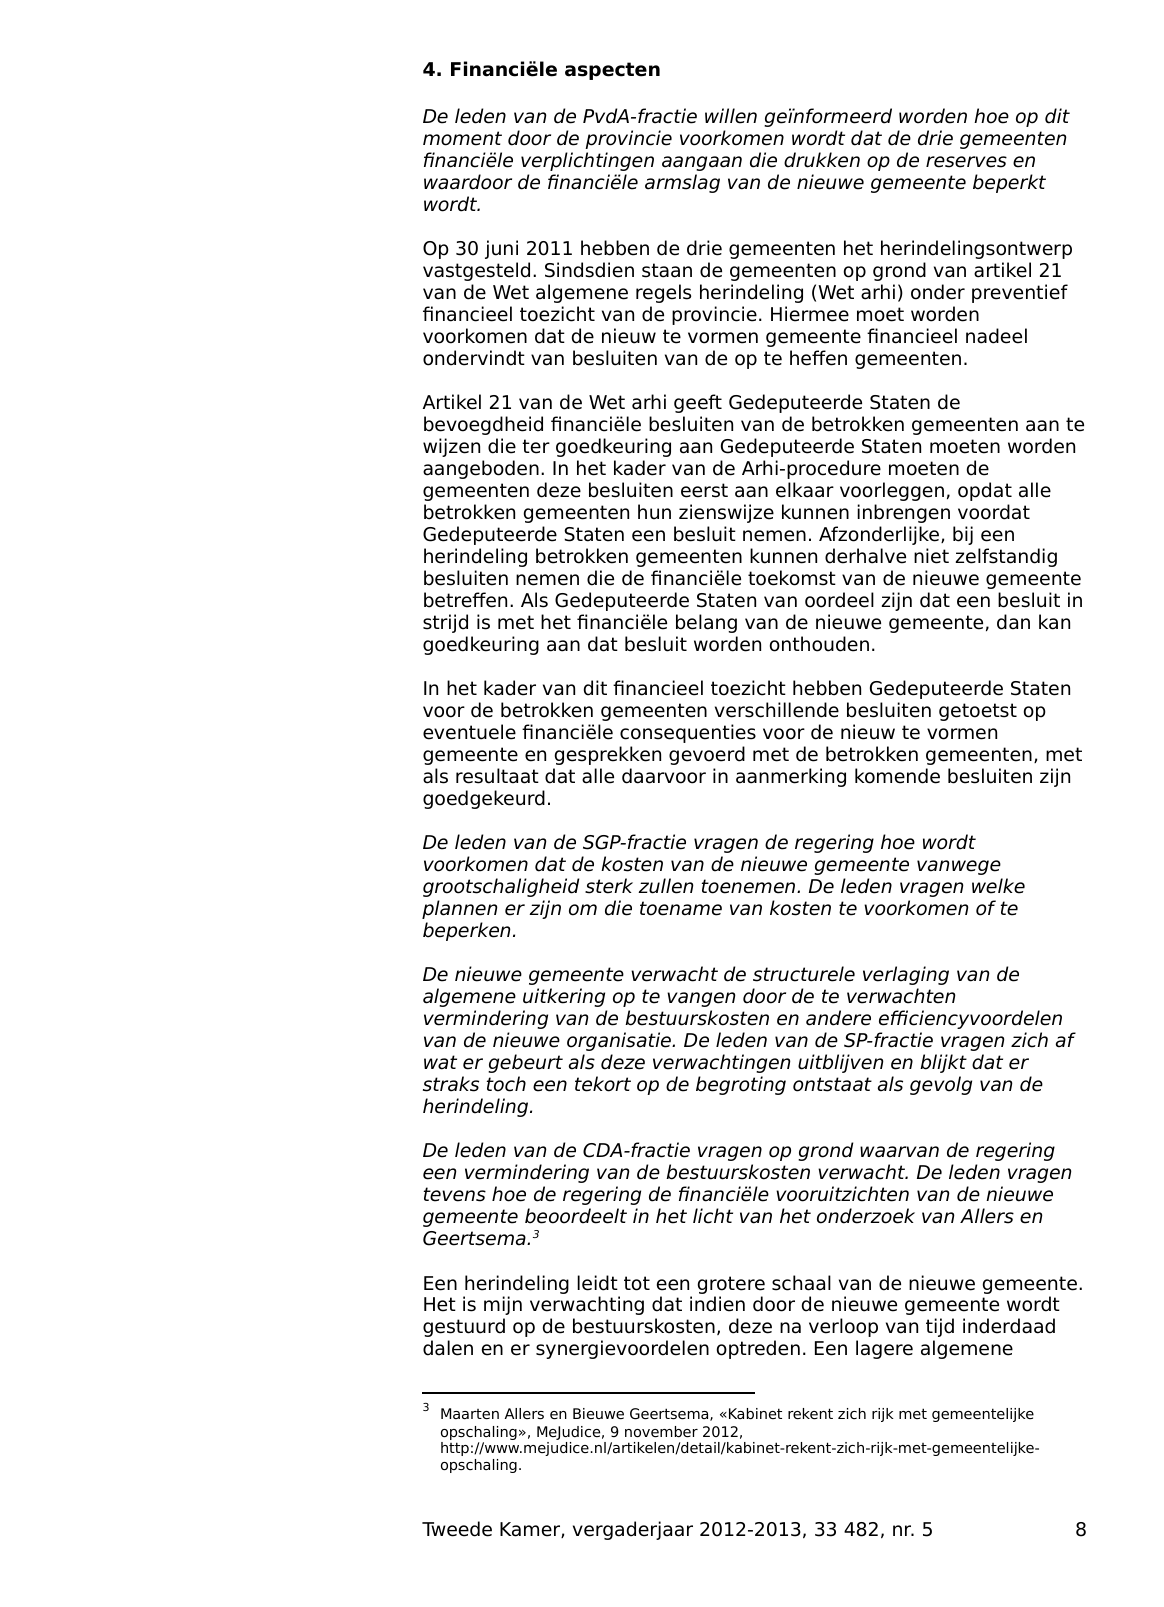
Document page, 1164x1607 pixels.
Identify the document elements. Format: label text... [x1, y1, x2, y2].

text De leden van de CDA-fractie vragen op grond waarvan de regering een vermindering van de bestuurskosten verwacht. De leden vragen tevens hoe de regering de financiële vooruitzichten van de nieuwe gemeente beoordeelt in het licht van het onderzoek van Allers en Geertsema. [422, 1140, 1087, 1250]
subtitle 4. Financiële aspecten [422, 59, 1087, 81]
text Artikel 21 van de Wet arhi geeft Gedeputeerde Staten de bevoegdheid financiële besluiten van de betrokken gemeenten aan te wijzen die ter goedkeuring aan Gedeputeerde Staten moeten worden aangeboden. In het kader van de Arhi-procedure moeten de gemeenten deze besluiten eerst aan elkaar voorleggen, opdat alle betrokken gemeenten hun zienswijze kunnen inbrengen voordat Gedeputeerde Staten een besluit nemen. Afzonderlijke, bij een herindeling betrokken gemeenten kunnen derhalve niet zelfstandig besluiten nemen die de financiële toekomst van de nieuwe gemeente betreffen. Als Gedeputeerde Staten van oordeel zijn dat een besluit in strijd is met het financiële belang van de nieuwe gemeente, dan kan goedkeuring aan dat besluit worden onthouden. [422, 392, 1087, 656]
text Een herindeling leidt tot een grotere schaal van de nieuwe gemeente. Het is mijn verwachting dat indien door de nieuwe gemeente wordt gestuurd op de bestuurskosten, deze na verloop van tijd inderdaad dalen en er synergievoordelen optreden. Een lagere algemene [422, 1272, 1087, 1360]
text Op 30 juni 2011 hebben de drie gemeenten het herindelingsontwerp vastgesteld. Sindsdien staan de gemeenten op grond van artikel 21 van de Wet algemene regels herindeling (Wet arhi) onder preventief financieel toezicht van de provincie. Hiermee moet worden voorkomen dat de nieuw te vormen gemeente financieel nadeel ondervindt van besluiten van de op te heffen gemeenten. [422, 238, 1087, 370]
text De nieuwe gemeente verwacht de structurele verlaging van de algemene uitkering op te vangen door de te verwachten vermindering van de bestuurskosten en andere efficiencyvoordelen van de nieuwe organisatie. De leden van de SP-fractie vragen zich af wat er gebeurt als deze verwachtingen uitblijven en blijkt dat er straks toch een tekort op de begroting ontstaat als gevolg van de herindeling. [422, 964, 1087, 1118]
text De leden van de SGP-fractie vragen de regering hoe wordt voorkomen dat de kosten van de nieuwe gemeente vanwege grootschaligheid sterk zullen toenemen. De leden vragen welke plannen er zijn om die toename van kosten te voorkomen of te beperken. [422, 832, 1087, 942]
text De leden van de PvdA-fractie willen geïnformeerd worden hoe op dit moment door de provincie voorkomen wordt dat de drie gemeenten financiële verplichtingen aangaan die drukken op de reserves en waardoor de financiële armslag van de nieuwe gemeente beperkt wordt. [422, 106, 1087, 216]
text Maarten Allers en Bieuwe Geertsema, «Kabinet rekent zich rijk met gemeentelijke opschaling», MeJudice, 9 november 2012, http://www.mejudice.nl/artikelen/detail/kabinet-rekent-zich-rijk-met-gemeentelijke-opschaling. [422, 1402, 1087, 1474]
text In het kader van dit financieel toezicht hebben Gedeputeerde Staten voor de betrokken gemeenten verschillende besluiten getoetst op eventuele financiële consequenties voor de nieuw te vormen gemeente en gesprekken gevoerd met de betrokken gemeenten, met als resultaat dat alle daarvoor in aanmerking komende besluiten zijn goedgekeurd. [422, 678, 1087, 810]
